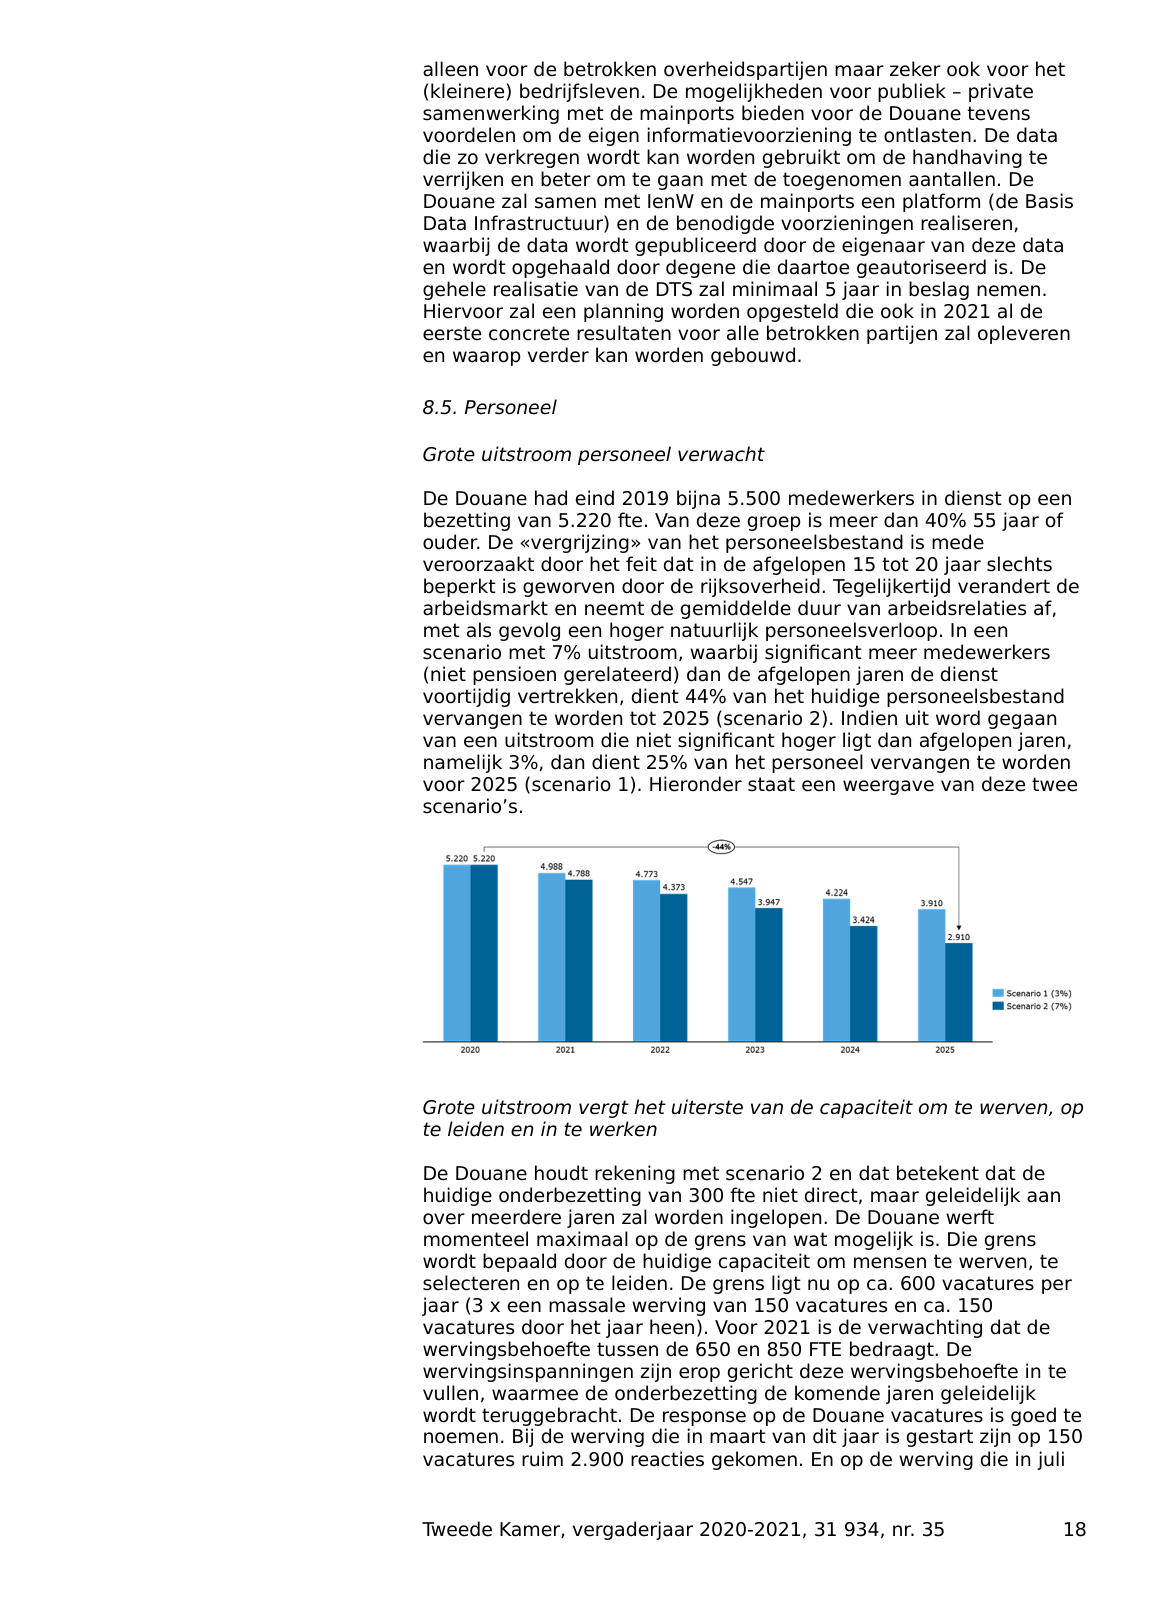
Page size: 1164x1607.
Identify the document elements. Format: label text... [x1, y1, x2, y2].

text alleen voor de betrokken overheidspartijen maar zeker ook voor het (kleinere) bedrijfsleven. De mogelijkheden voor publiek – private samenwerking met de mainports bieden voor de Douane tevens voordelen om de eigen informatievoorziening te ontlasten. De data die zo verkregen wordt kan worden gebruikt om de handhaving te verrijken en beter om te gaan met de toegenomen aantallen. De Douane zal samen met IenW en de mainports een platform (de Basis Data Infrastructuur) en de benodigde voorzieningen realiseren, waarbij de data wordt gepubliceerd door de eigenaar van deze data en wordt opgehaald door degene die daartoe geautoriseerd is. De gehele realisatie van de DTS zal minimaal 5 jaar in beslag nemen. Hiervoor zal een planning worden opgesteld die ook in 2021 al de eerste concrete resultaten voor alle betrokken partijen zal opleveren en waarop verder kan worden gebouwd. [422, 59, 1087, 367]
picture [422, 839, 1072, 1053]
subtitle Grote uitstroom vergt het uiterste van de capaciteit om te werven, op te leiden en in te werken [422, 1097, 1087, 1141]
subtitle 8.5. Personeel [422, 397, 1087, 419]
subtitle Grote uitstroom personeel verwacht [422, 444, 1087, 466]
text De Douane houdt rekening met scenario 2 en dat betekent dat de huidige onderbezetting van 300 fte niet direct, maar geleidelijk aan over meerdere jaren zal worden ingelopen. De Douane werft momenteel maximaal op de grens van wat mogelijk is. Die grens wordt bepaald door de huidige capaciteit om mensen te werven, te selecteren en op te leiden. De grens ligt nu op ca. 600 vacatures per jaar (3 x een massale werving van 150 vacatures en ca. 150 vacatures door het jaar heen). Voor 2021 is de verwachting dat de wervingsbehoefte tussen de 650 en 850 FTE bedraagt. De wervingsinspanningen zijn erop gericht deze wervingsbehoefte in te vullen, waarmee de onderbezetting de komende jaren geleidelijk wordt teruggebracht. De response op de Douane vacatures is goed te noemen. Bij de werving die in maart van dit jaar is gestart zijn op 150 vacatures ruim 2.900 reacties gekomen. En op de werving die in juli [422, 1163, 1087, 1470]
text De Douane had eind 2019 bijna 5.500 medewerkers in dienst op een bezetting van 5.220 fte. Van deze groep is meer dan 40% 55 jaar of ouder. De «vergrijzing» van het personeelsbestand is mede veroorzaakt door het feit dat in de afgelopen 15 tot 20 jaar slechts beperkt is geworven door de rijksoverheid. Tegelijkertijd verandert de arbeidsmarkt en neemt de gemiddelde duur van arbeidsrelaties af, met als gevolg een hoger natuurlijk personeelsverloop. In een scenario met 7% uitstroom, waarbij significant meer medewerkers (niet pensioen gerelateerd) dan de afgelopen jaren de dienst voortijdig vertrekken, dient 44% van het huidige personeelsbestand vervangen te worden tot 2025 (scenario 2). Indien uit word gegaan van een uitstroom die niet significant hoger ligt dan afgelopen jaren, namelijk 3%, dan dient 25% van het personeel vervangen te worden voor 2025 (scenario 1). Hieronder staat een weergave van deze twee scenario’s. [422, 488, 1087, 818]
